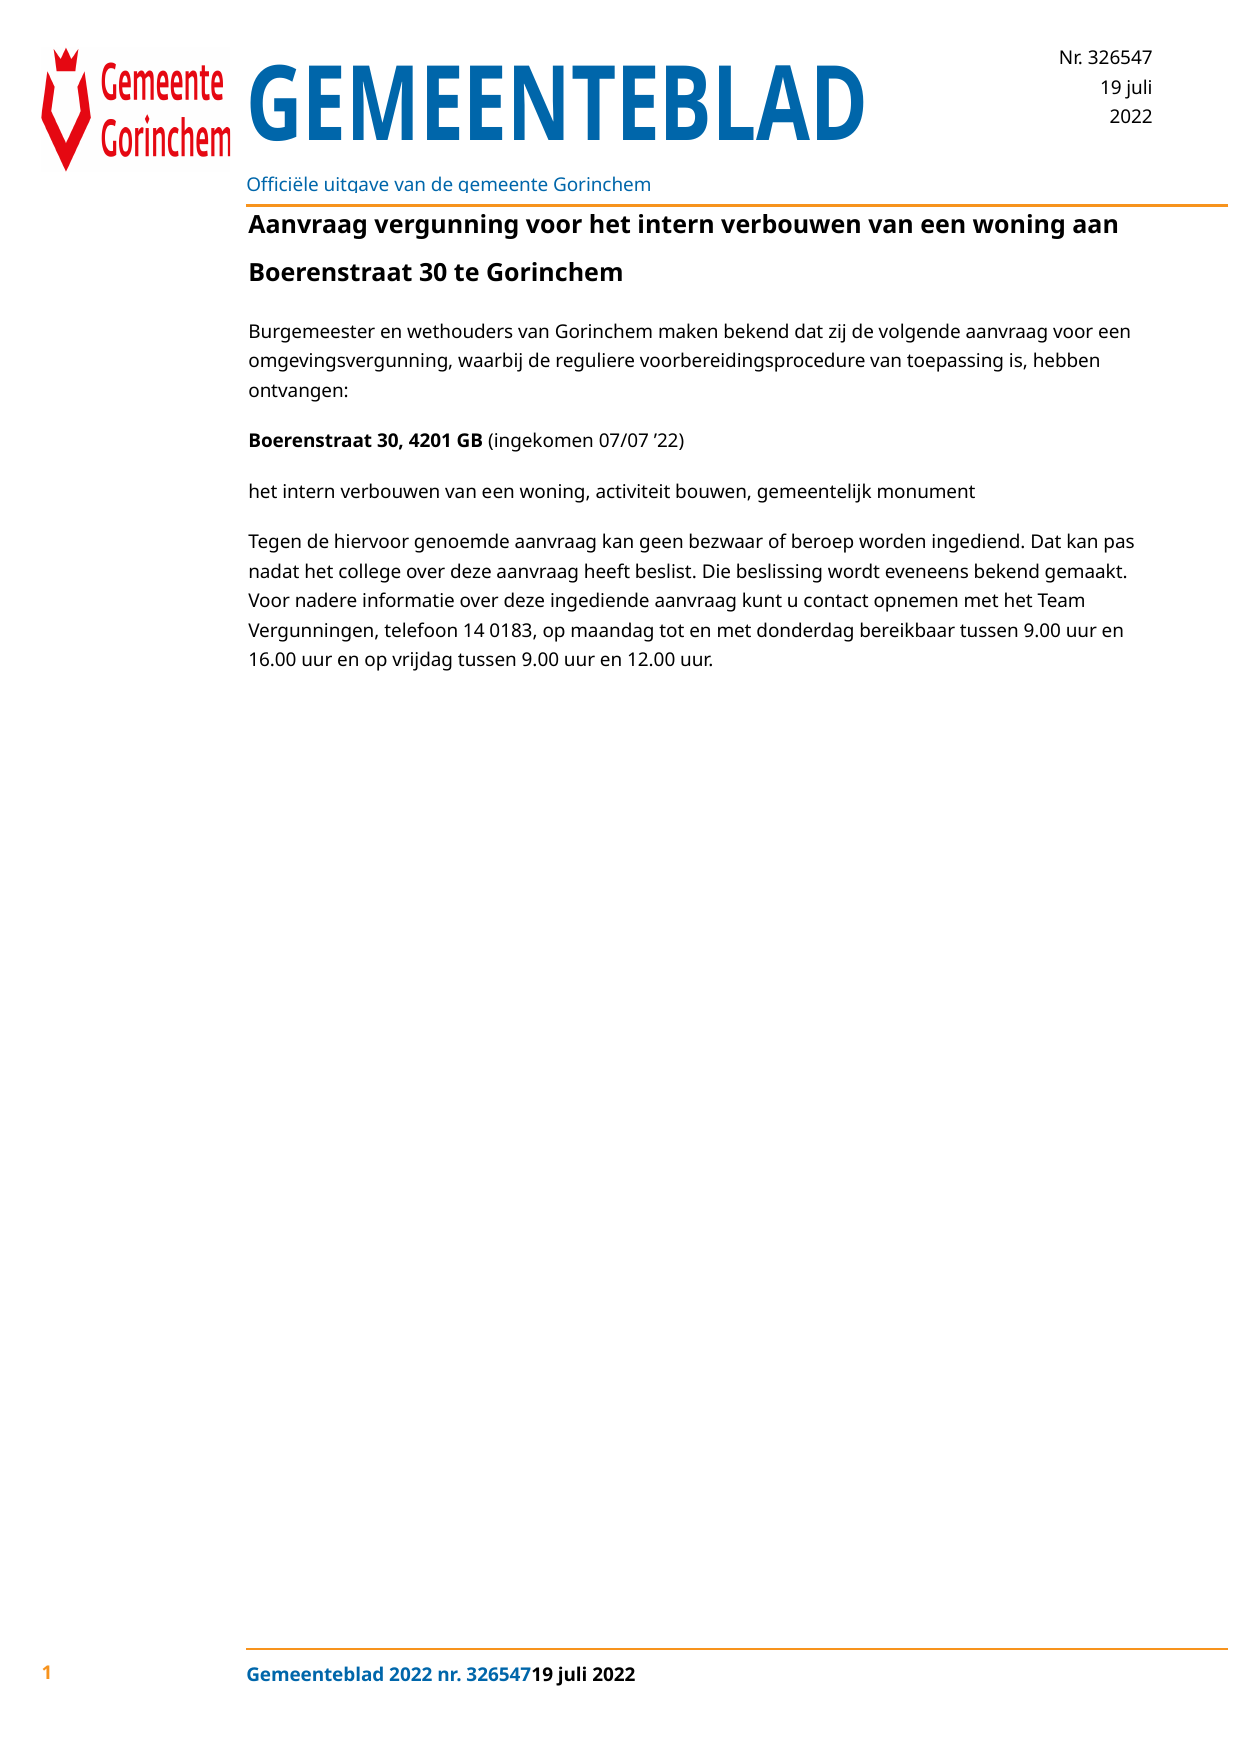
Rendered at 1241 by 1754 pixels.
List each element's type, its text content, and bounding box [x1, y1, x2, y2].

text Tegen de hiervoor genoemde aanvraag kan geen bezwaar of beroep worden ingediend. Dat kan pas nadat het college over deze aanvraag heeft beslist. Die beslissing wordt eveneens bekend gemaakt. Voor nadere informatie over deze ingediende aanvraag kunt u contact opnemen met het Team Vergunningen, telefoon 14 0183, op maandag tot en met donderdag bereikbaar tussen 9.00 uur en 16.00 uur en op vrijdag tussen 9.00 uur en 12.00 uur. [248, 528, 1152, 672]
text Aanvraag vergunning voor het intern verbouwen van een woning aan Boerenstraat 30 te Gorinchem [248, 207, 1152, 288]
text Boerenstraat 30, 4201 GB (ingekomen 07/07 ’22) [248, 427, 1152, 453]
text Burgemeester en wethouders van Gorinchem maken bekend dat zij de volgende aanvraag voor een omgevingsvergunning, waarbij de reguliere voorbereidingsprocedure van toepassing is, hebben ontvangen: [248, 318, 1152, 403]
picture [41, 47, 231, 172]
text het intern verbouwen van een woning, activiteit bouwen, gemeentelijk monument [248, 478, 1152, 504]
